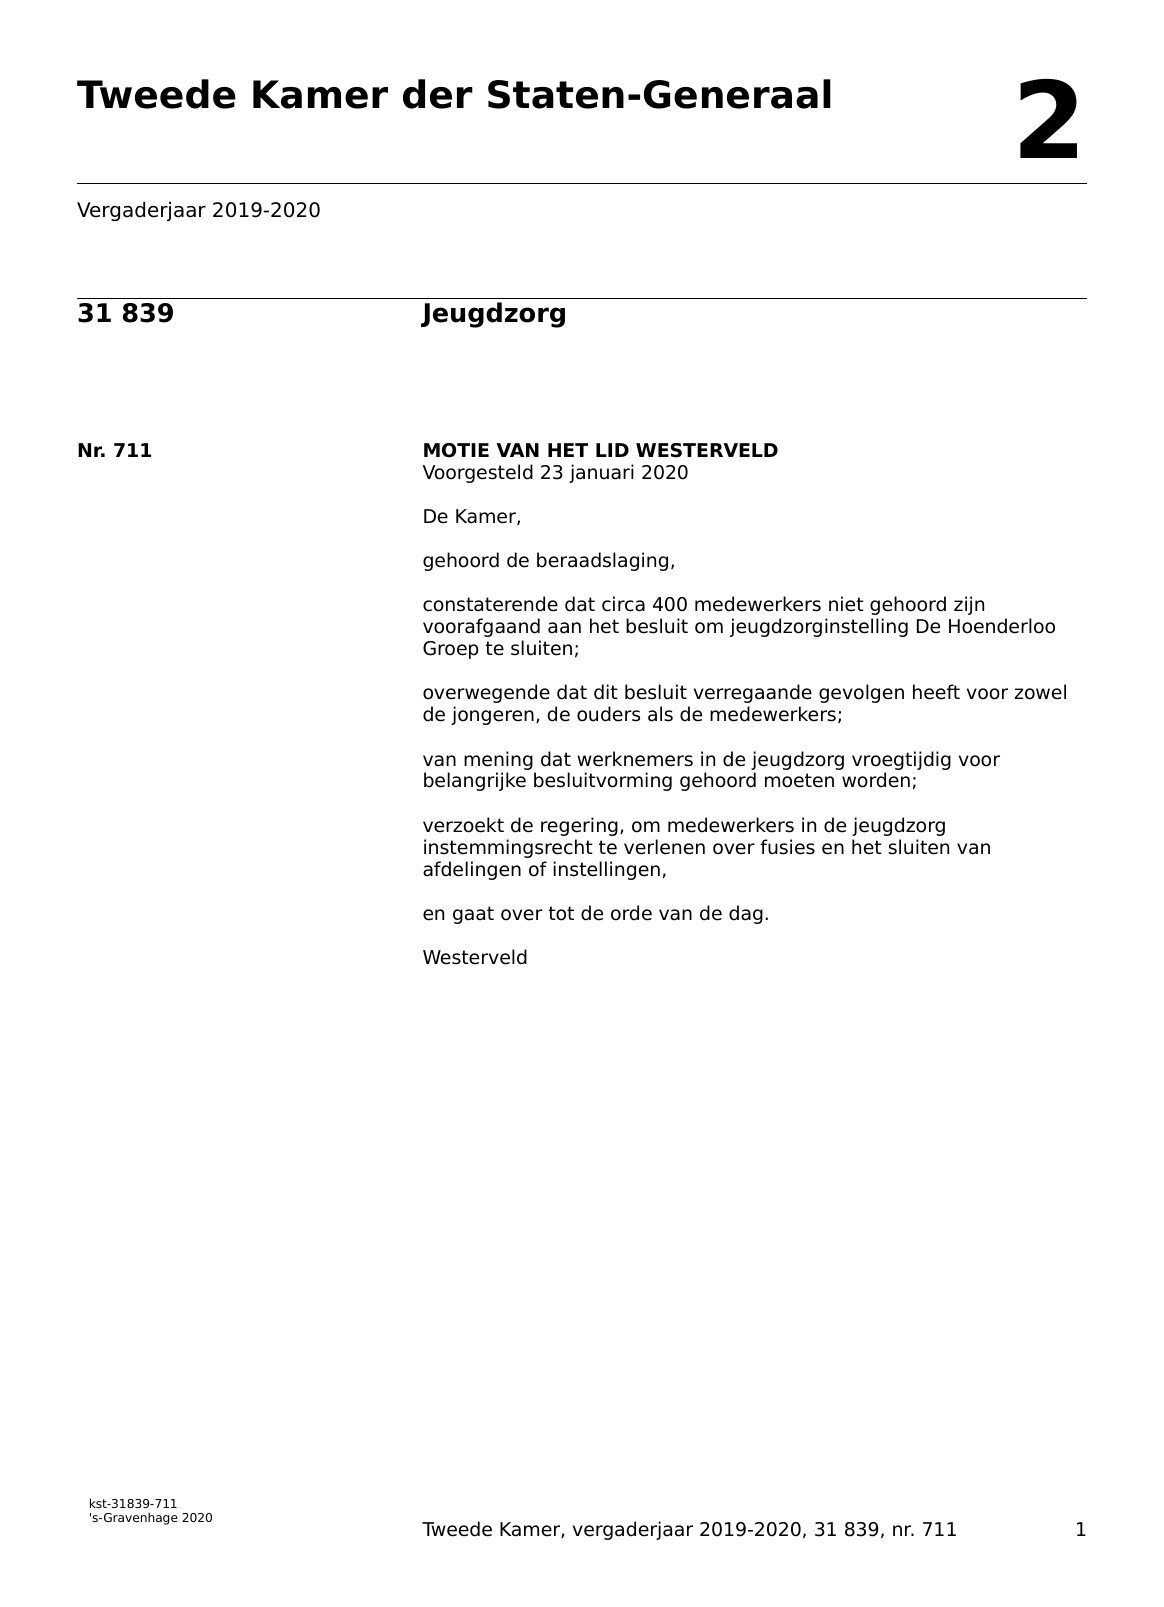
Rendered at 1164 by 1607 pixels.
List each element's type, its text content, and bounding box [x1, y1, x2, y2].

text van mening dat werknemers in de jeugdzorg vroegtijdig voor belangrijke besluitvorming gehoord moeten worden; [422, 748, 1087, 792]
text constaterende dat circa 400 medewerkers niet gehoord zijn voorafgaand aan het besluit om jeugdzorginstelling De Hoenderloo Groep te sluiten; [422, 594, 1087, 660]
table_cell Vergaderjaar 2019-2020 [77, 184, 1087, 298]
text 's-Gravenhage 2020 [88, 1511, 323, 1525]
subtitle Nr. 711 MOTIE VAN HET LID WESTERVELD [77, 440, 1087, 462]
table_header Tweede Kamer der Staten-Generaal [77, 59, 886, 183]
subtitle 31 839 Jeugdzorg [77, 299, 1087, 329]
text overwegende dat dit besluit verregaande gevolgen heeft voor zowel de jongeren, de ouders als de medewerkers; [422, 682, 1087, 726]
text Westerveld [422, 947, 1087, 969]
text verzoekt de regering, om medewerkers in de jeugdzorg instemmingsrecht te verlenen over fusies en het sluiten van afdelingen of instellingen, [422, 814, 1087, 881]
table_header 2 [886, 59, 1087, 183]
text en gaat over tot de orde van de dag. [422, 903, 1087, 925]
text kst-31839-711 [88, 1497, 323, 1511]
text Voorgesteld 23 januari 2020 [422, 462, 1087, 484]
text gehoord de beraadslaging, [422, 550, 1087, 572]
text De Kamer, [422, 506, 1087, 528]
